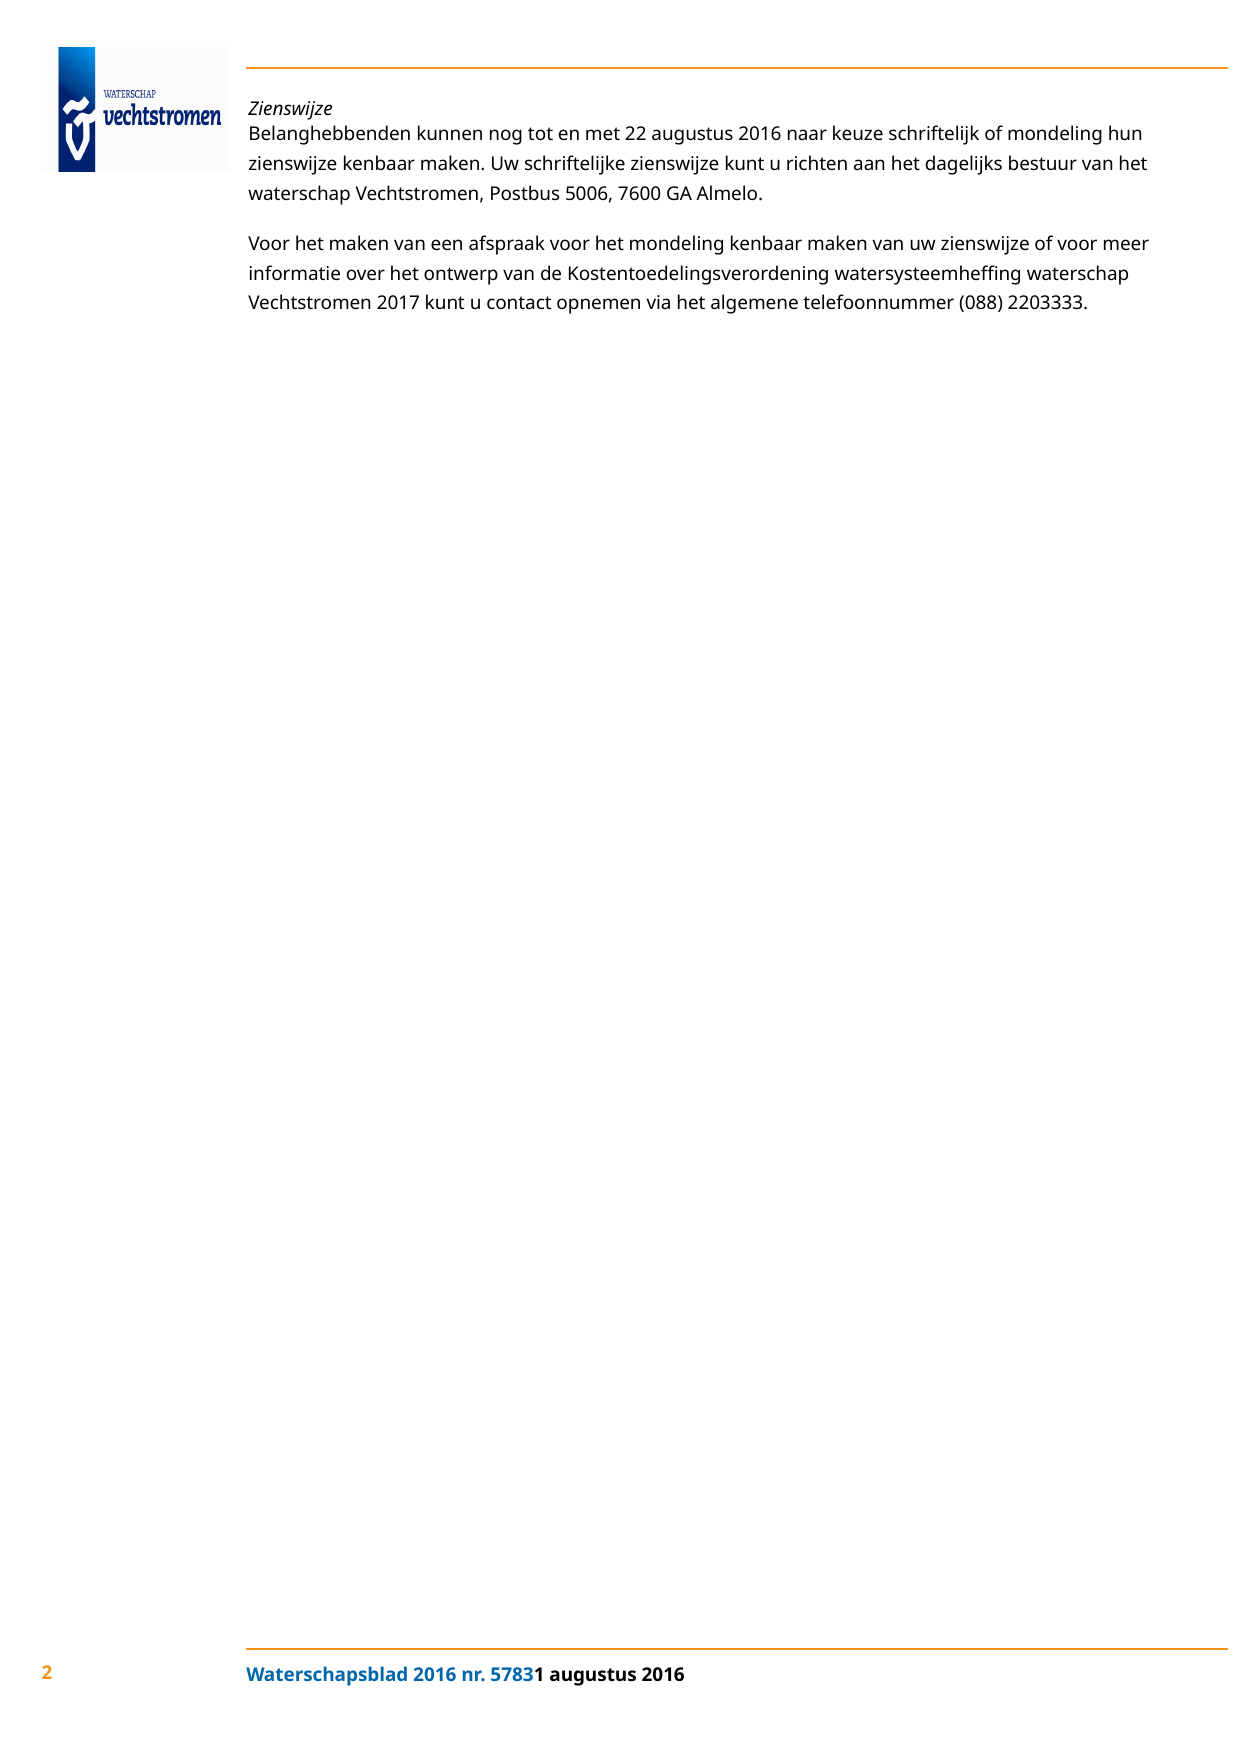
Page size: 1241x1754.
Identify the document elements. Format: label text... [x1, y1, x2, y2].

text Belanghebbenden kunnen nog tot en met 22 augustus 2016 naar keuze schriftelijk of mondeling hun zienswijze kenbaar maken. Uw schriftelijke zienswijze kunt u richten aan het dagelijks bestuur van het waterschap Vechtstromen, Postbus 5006, 7600 GA Almelo. [248, 121, 1152, 205]
text Voor het maken van een afspraak voor het mondeling kenbaar maken van uw zienswijze of voor meer informatie over het ontwerp van de Kostentoedelingsverordening watersysteemheffing waterschap Vechtstromen 2017 kunt u contact opnemen via het algemene telefoonnummer (088) 2203333. [248, 230, 1152, 315]
text Zienswijze [248, 95, 1152, 121]
picture [41, 47, 231, 172]
